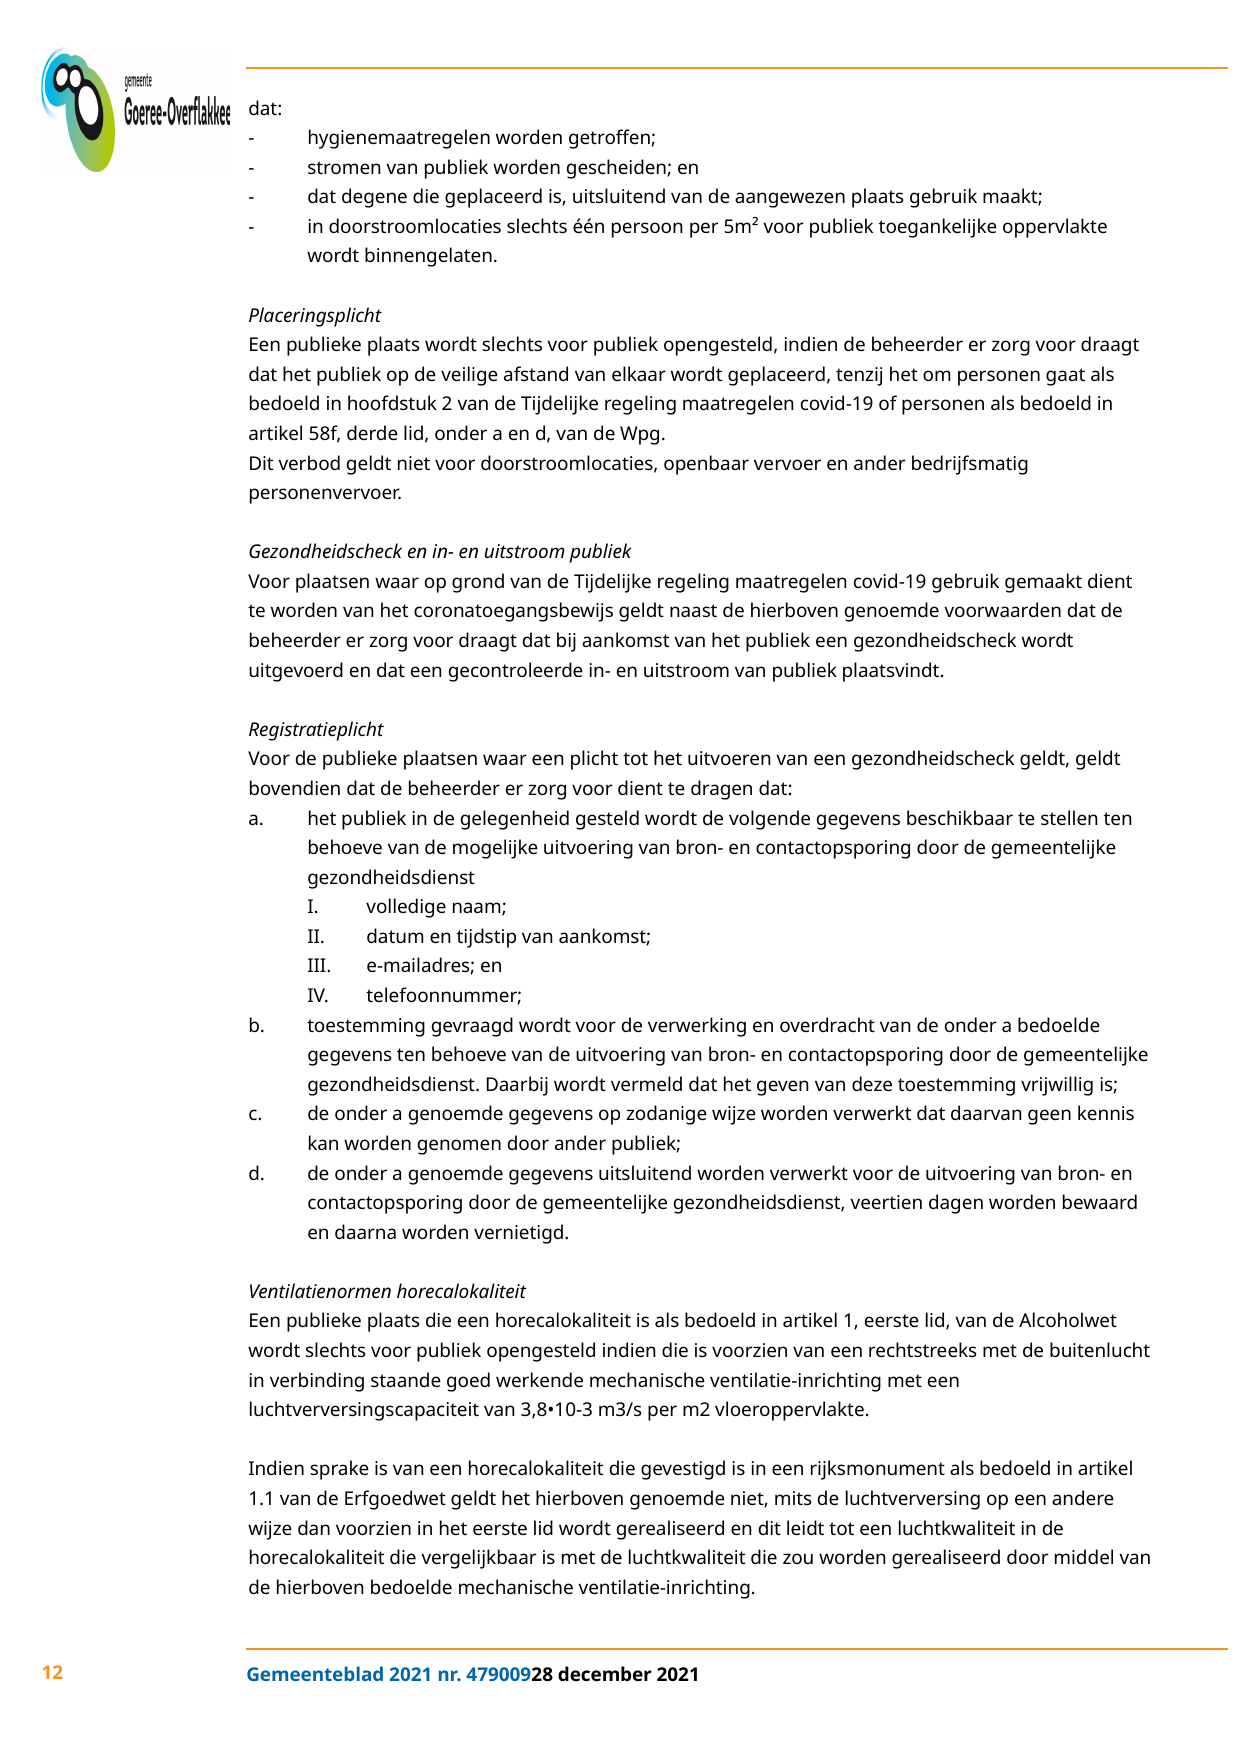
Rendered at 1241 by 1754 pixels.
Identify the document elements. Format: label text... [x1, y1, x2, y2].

list in doorstroomlocaties slechts één persoon per 5m² voor publiek toegankelijke oppervlakte wordt binnengelaten. [248, 213, 1152, 268]
text Voor plaatsen waar op grond van de Tijdelijke regeling maatregelen covid-19 gebruik gemaakt dient te worden van het coronatoegangsbewijs geldt naast de hierboven genoemde voorwaarden dat de beheerder er zorg voor draagt dat bij aankomst van het publiek een gezondheidscheck wordt uitgevoerd en dat een gecontroleerde in- en uitstroom van publiek plaatsvindt. [248, 568, 1152, 683]
picture [41, 47, 231, 172]
text Indien sprake is van een horecalokaliteit die gevestigd is in een rijksmonument als bedoeld in artikel 1.1 van de Erfgoedwet geldt het hierboven genoemde niet, mits de luchtverversing op een andere wijze dan voorzien in het eerste lid wordt gerealiseerd en dit leidt tot een luchtkwaliteit in de horecalokaliteit die vergelijkbaar is met de luchtkwaliteit die zou worden gerealiseerd door middel van de hierboven bedoelde mechanische ventilatie-inrichting. [248, 1456, 1152, 1600]
list e-mailadres; en [307, 953, 1152, 978]
text Placeringsplicht [248, 302, 1152, 328]
list de onder a genoemde gegevens uitsluitend worden verwerkt voor de uitvoering van bron- en contactopsporing door de gemeentelijke gezondheidsdienst, veertien dagen worden bewaard en daarna worden vernietigd. [248, 1160, 1152, 1245]
text Een publieke plaats die een horecalokaliteit is als bedoeld in artikel 1, eerste lid, van de Alcoholwet wordt slechts voor publiek opengesteld indien die is voorzien van een rechtstreeks met de buitenlucht in verbinding staande goed werkende mechanische ventilatie-inrichting met een luchtverversingscapaciteit van 3,8•10-3 m3/s per m2 vloeroppervlakte. [248, 1308, 1152, 1422]
text Ventilatienormen horecalokaliteit [248, 1278, 1152, 1304]
list volledige naam; [307, 893, 1152, 919]
list toestemming gevraagd wordt voor de verwerking en overdracht van de onder a bedoelde gegevens ten behoeve van de uitvoering van bron- en contactopsporing door de gemeentelijke gezondheidsdienst. Daarbij wordt vermeld dat het geven van deze toestemming vrijwillig is; [248, 1012, 1152, 1097]
list het publiek in de gelegenheid gesteld wordt de volgende gegevens beschikbaar te stellen ten behoeve van de mogelijke uitvoering van bron- en contactopsporing door de gemeentelijke gezondheidsdienst [248, 805, 1152, 890]
list telefoonnummer; [307, 982, 1152, 1008]
list datum en tijdstip van aankomst; [307, 923, 1152, 949]
list hygienemaatregelen worden getroffen; [248, 124, 1152, 150]
list de onder a genoemde gegevens op zodanige wijze worden verwerkt dat daarvan geen kennis kan worden genomen door ander publiek; [248, 1101, 1152, 1156]
text Voor de publieke plaatsen waar een plicht tot het uitvoeren van een gezondheidscheck geldt, geldt bovendien dat de beheerder er zorg voor dient te dragen dat: [248, 746, 1152, 801]
text Een publieke plaats wordt slechts voor publiek opengesteld, indien de beheerder er zorg voor draagt dat het publiek op de veilige afstand van elkaar wordt geplaceerd, tenzij het om personen gaat als bedoeld in hoofdstuk 2 van de Tijdelijke regeling maatregelen covid-19 of personen als bedoeld in artikel 58f, derde lid, onder a en d, van de Wpg. [248, 331, 1152, 446]
list dat degene die geplaceerd is, uitsluitend van de aangewezen plaats gebruik maakt; [248, 183, 1152, 209]
text Registratieplicht [248, 716, 1152, 742]
text dat: [248, 95, 1152, 121]
text Dit verbod geldt niet voor doorstroomlocaties, openbaar vervoer en ander bedrijfsmatig personenvervoer. [248, 450, 1152, 505]
text Gezondheidscheck en in- en uitstroom publiek [248, 538, 1152, 564]
list stromen van publiek worden gescheiden; en [248, 154, 1152, 180]
